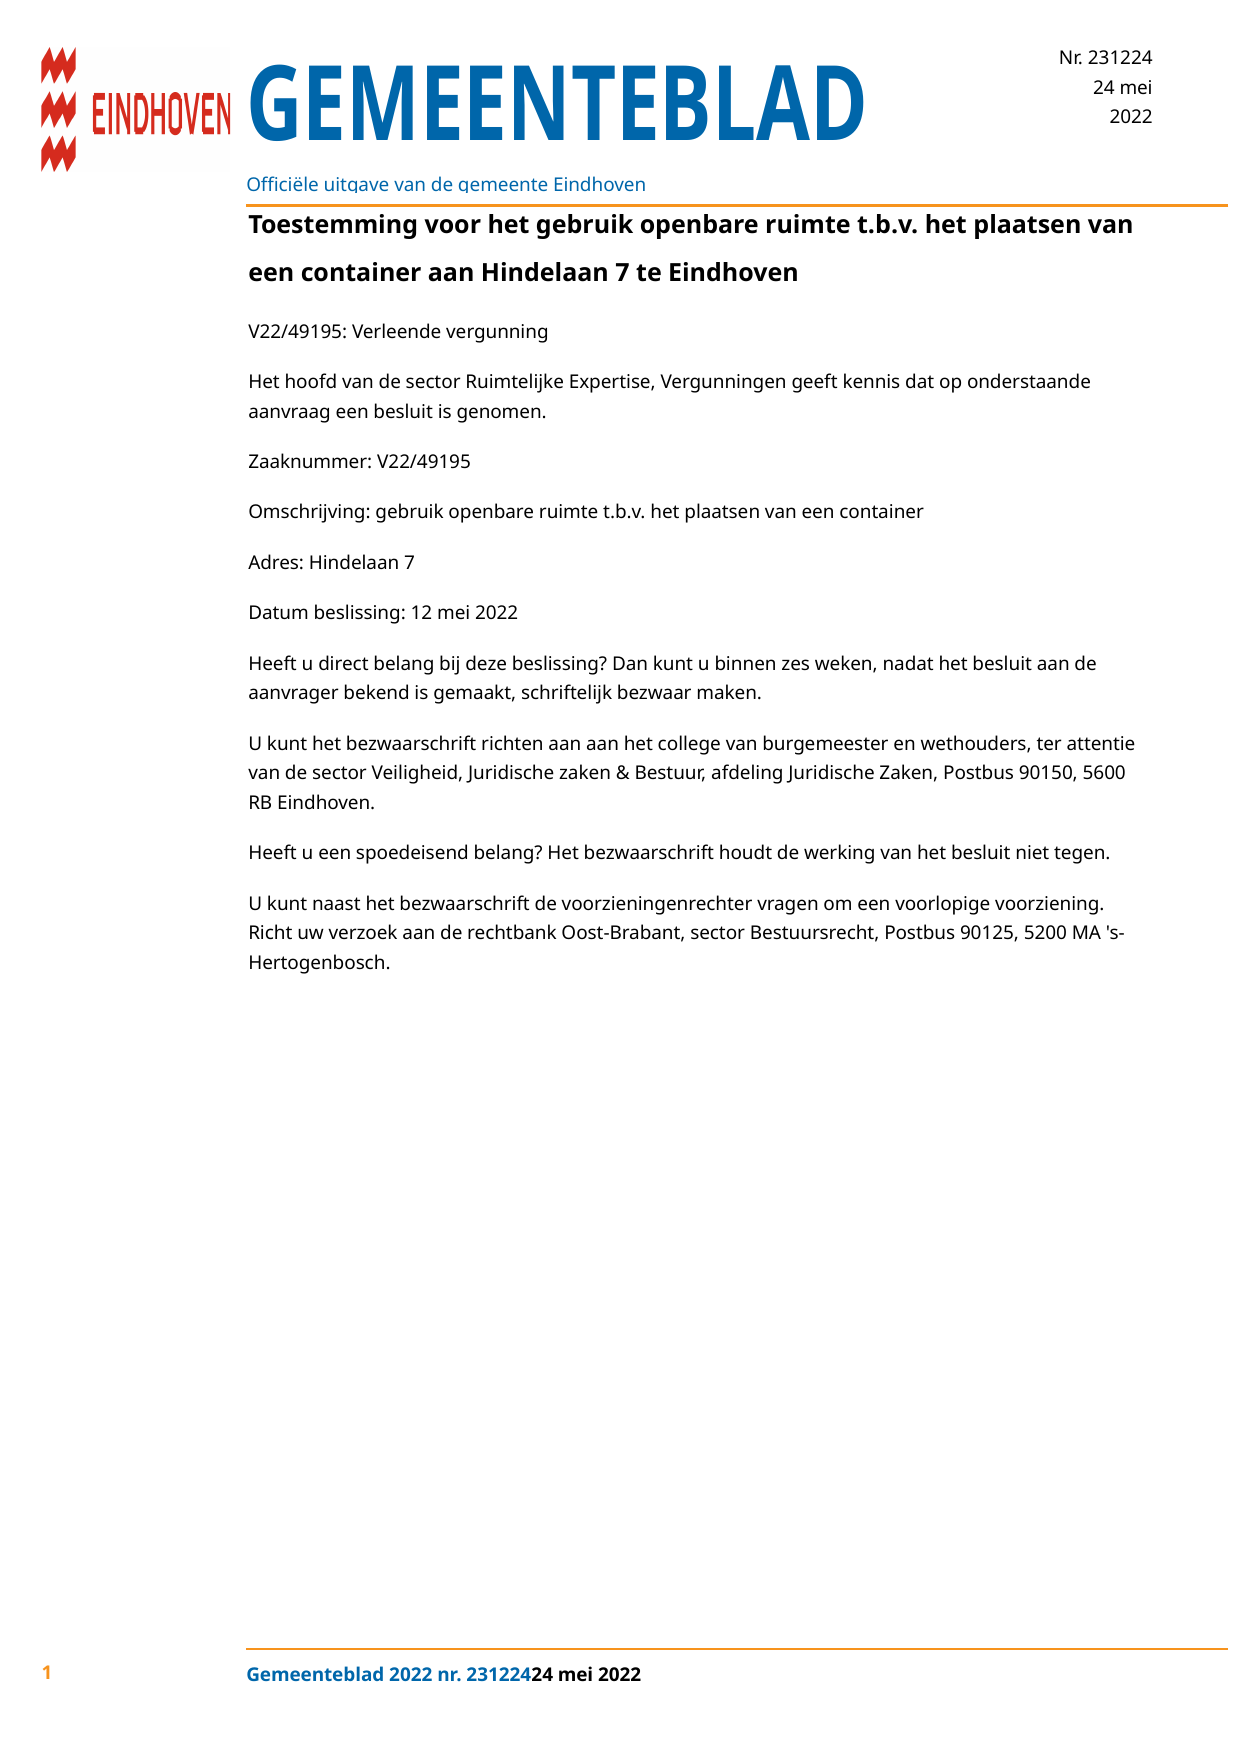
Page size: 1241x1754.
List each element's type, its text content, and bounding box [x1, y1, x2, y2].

text Heeft u een spoedeisend belang? Het bezwaarschrift houdt de werking van het besluit niet tegen. [248, 839, 1152, 865]
text Adres: Hindelaan 7 [248, 549, 1152, 575]
text Toestemming voor het gebruik openbare ruimte t.b.v. het plaatsen van een container aan Hindelaan 7 te Eindhoven [248, 207, 1152, 288]
text U kunt het bezwaarschrift richten aan aan het college van burgemeester en wethouders, ter attentie van de sector Veiligheid, Juridische zaken & Bestuur, afdeling Juridische Zaken, Postbus 90150, 5600 RB Eindhoven. [248, 730, 1152, 815]
picture [41, 47, 231, 172]
text Datum beslissing: 12 mei 2022 [248, 599, 1152, 625]
text Het hoofd van de sector Ruimtelijke Expertise, Vergunningen geeft kennis dat op onderstaande aanvraag een besluit is genomen. [248, 368, 1152, 424]
text Zaaknummer: V22/49195 [248, 448, 1152, 474]
text V22/49195: Verleende vergunning [248, 318, 1152, 344]
text Heeft u direct belang bij deze beslissing? Dan kunt u binnen zes weken, nadat het besluit aan de aanvrager bekend is gemaakt, schriftelijk bezwaar maken. [248, 650, 1152, 705]
text U kunt naast het bezwaarschrift de voorzieningenrechter vragen om een voorlopige voorziening. Richt uw verzoek aan de rechtbank Oost-Brabant, sector Bestuursrecht, Postbus 90125, 5200 MA 's-Hertogenbosch. [248, 890, 1152, 975]
text Omschrijving: gebruik openbare ruimte t.b.v. het plaatsen van een container [248, 499, 1152, 524]
